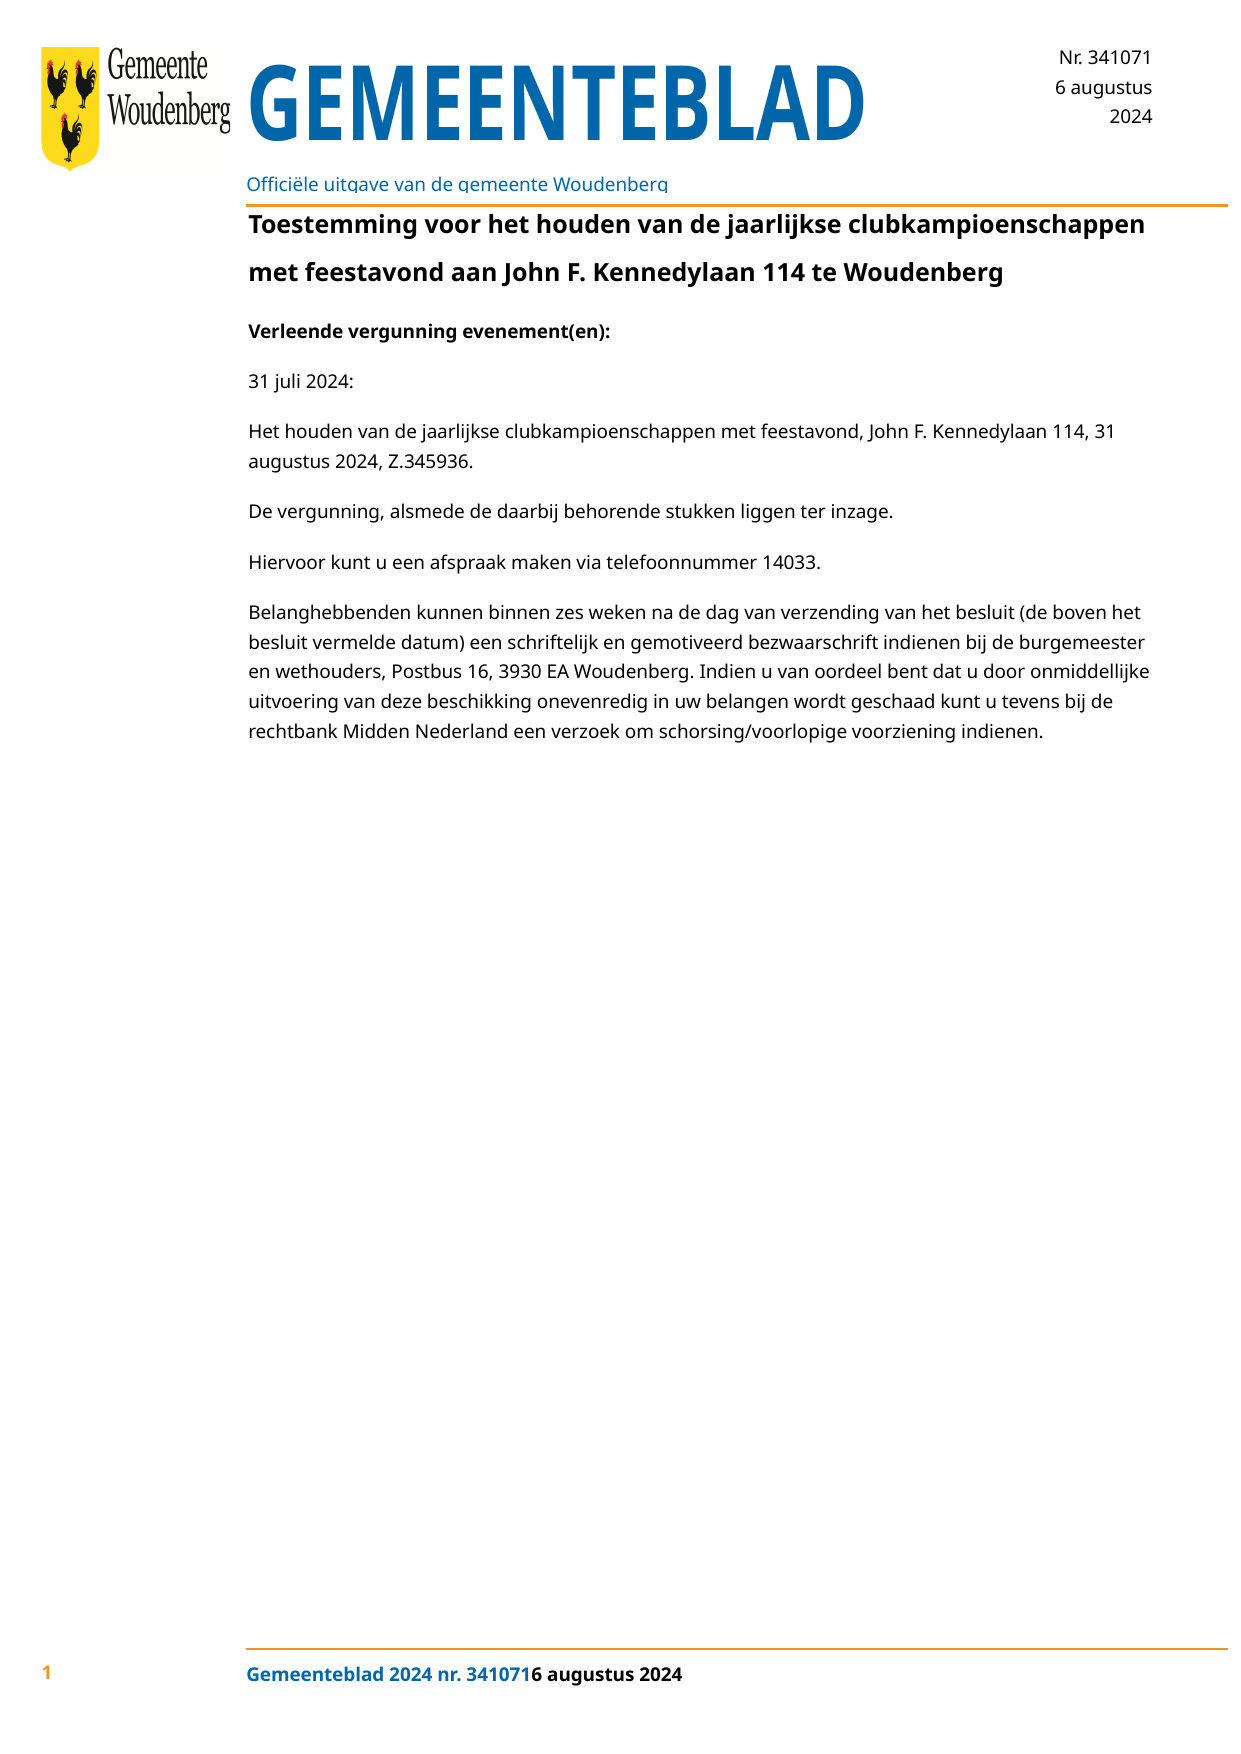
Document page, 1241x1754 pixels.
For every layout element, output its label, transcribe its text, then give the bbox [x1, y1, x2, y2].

text Het houden van de jaarlijkse clubkampioenschappen met feestavond, John F. Kennedylaan 114, 31 augustus 2024, Z.345936. [248, 419, 1152, 474]
picture [41, 47, 231, 172]
text Hiervoor kunt u een afspraak maken via telefoonnummer 14033. [248, 549, 1152, 575]
text Belanghebbenden kunnen binnen zes weken na de dag van verzending van het besluit (de boven het besluit vermelde datum) een schriftelijk en gemotiveerd bezwaarschrift indienen bij de burgemeester en wethouders, Postbus 16, 3930 EA Woudenberg. Indien u van oordeel bent dat u door onmiddellijke uitvoering van deze beschikking onevenredig in uw belangen wordt geschaad kunt u tevens bij de rechtbank Midden Nederland een verzoek om schorsing/voorlopige voorziening indienen. [248, 599, 1152, 744]
text De vergunning, alsmede de daarbij behorende stukken liggen ter inzage. [248, 499, 1152, 524]
text Verleende vergunning evenement(en): [248, 318, 1152, 344]
text 31 juli 2024: [248, 368, 1152, 394]
text Toestemming voor het houden van de jaarlijkse clubkampioenschappen met feestavond aan John F. Kennedylaan 114 te Woudenberg [248, 207, 1152, 288]
